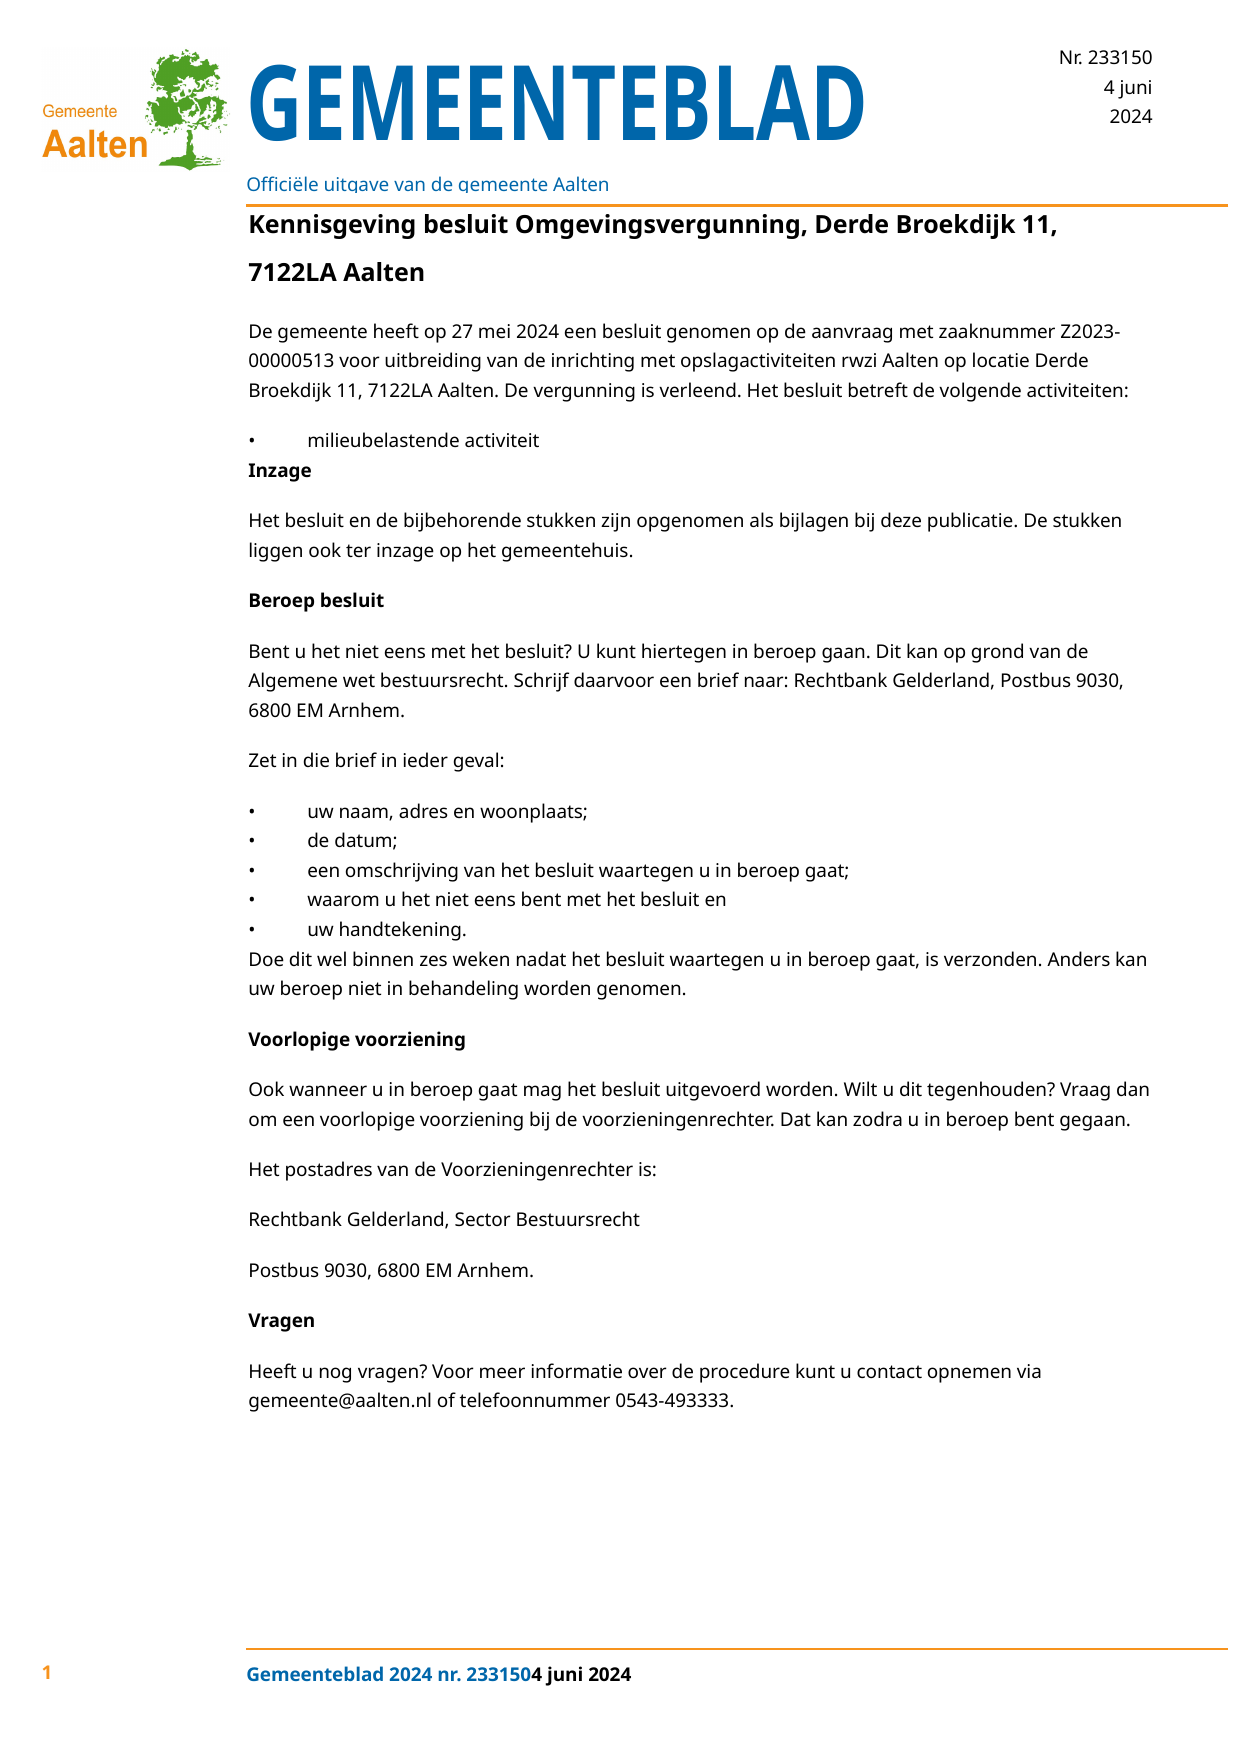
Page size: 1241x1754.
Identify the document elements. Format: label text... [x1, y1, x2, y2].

text Postbus 9030, 6800 EM Arnhem. [248, 1257, 1152, 1283]
text Beroep besluit [248, 587, 1152, 613]
text Voorlopige voorziening [248, 1026, 1152, 1052]
text Inzage [248, 457, 1152, 483]
text Rechtbank Gelderland, Sector Bestuursrecht [248, 1207, 1152, 1232]
picture [41, 47, 231, 172]
list milieubelastende activiteit [248, 427, 1152, 453]
text Bent u het niet eens met het besluit? U kunt hiertegen in beroep gaan. Dit kan op grond van de Algemene wet bestuursrecht. Schrijf daarvoor een brief naar: Rechtbank Gelderland, Postbus 9030, 6800 EM Arnhem. [248, 638, 1152, 723]
text Het besluit en de bijbehorende stukken zijn opgenomen als bijlagen bij deze publicatie. De stukken liggen ook ter inzage op het gemeentehuis. [248, 507, 1152, 563]
text Het postadres van de Voorzieningenrechter is: [248, 1156, 1152, 1182]
text Zet in die brief in ieder geval: [248, 747, 1152, 773]
text Kennisgeving besluit Omgevingsvergunning, Derde Broekdijk 11, 7122LA Aalten [248, 207, 1152, 288]
text De gemeente heeft op 27 mei 2024 een besluit genomen op de aanvraag met zaaknummer Z2023-00000513 voor uitbreiding van de inrichting met opslagactiviteiten rwzi Aalten op locatie Derde Broekdijk 11, 7122LA Aalten. De vergunning is verleend. Het besluit betreft de volgende activiteiten: [248, 318, 1152, 403]
list uw naam, adres en woonplaats; [248, 798, 1152, 824]
list uw handtekening. [248, 916, 1152, 942]
text Vragen [248, 1307, 1152, 1333]
text Doe dit wel binnen zes weken nadat het besluit waartegen u in beroep gaat, is verzonden. Anders kan uw beroep niet in behandeling worden genomen. [248, 946, 1152, 1001]
text Ook wanneer u in beroep gaat mag het besluit uitgevoerd worden. Wilt u dit tegenhouden? Vraag dan om een voorlopige voorziening bij de voorzieningenrechter. Dat kan zodra u in beroep bent gegaan. [248, 1076, 1152, 1132]
list de datum; [248, 827, 1152, 853]
text Heeft u nog vragen? Voor meer informatie over de procedure kunt u contact opnemen via gemeente@aalten.nl of telefoonnummer 0543-493333. [248, 1358, 1152, 1413]
list een omschrijving van het besluit waartegen u in beroep gaat; [248, 857, 1152, 883]
list waarom u het niet eens bent met het besluit en [248, 887, 1152, 912]
